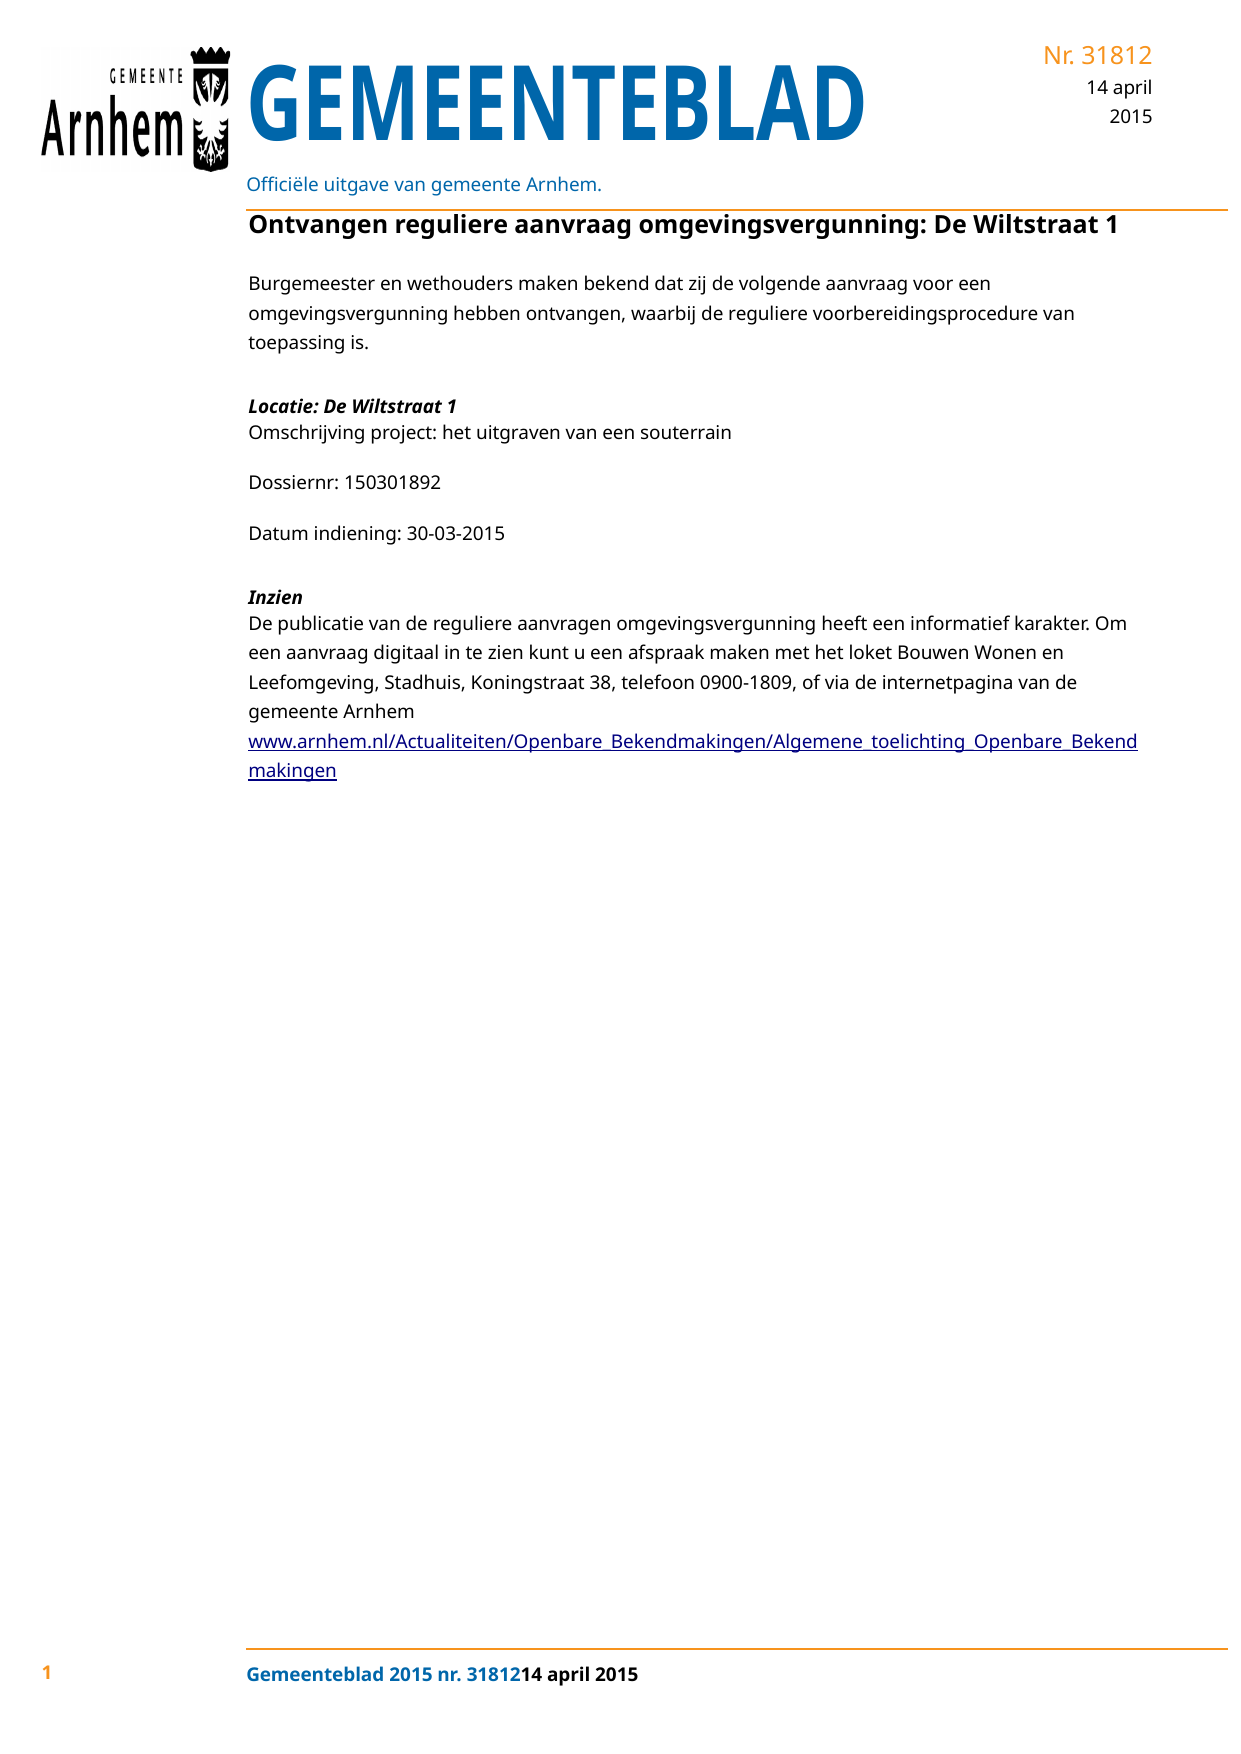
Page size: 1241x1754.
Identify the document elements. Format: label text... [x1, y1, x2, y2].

text Burgemeester en wethouders maken bekend dat zij de volgende aanvraag voor een omgevingsvergunning hebben ontvangen, waarbij de reguliere voorbereidingsprocedure van toepassing is. [248, 270, 1152, 355]
text Ontvangen reguliere aanvraag omgevingsvergunning: De Wiltstraat 1 [248, 211, 1152, 241]
text Inzien [248, 584, 1152, 610]
text De publicatie van de reguliere aanvragen omgevingsvergunning heeft een informatief karakter. Om een aanvraag digitaal in te zien kunt u een afspraak maken met het loket Bouwen Wonen en Leefomgeving, Stadhuis, Koningstraat 38, telefoon 0900-1809, of via de internetpagina van de gemeente Arnhem www.arnhem.nl/Actualiteiten/Openbare_Bekendmakingen/Algemene_toelichting_Openbare_Bekendmakingen [248, 610, 1152, 783]
picture [41, 47, 231, 172]
text Locatie: De Wiltstraat 1 [248, 393, 1152, 419]
text Dossiernr: 150301892 [248, 469, 1152, 495]
text Omschrijving project: het uitgraven van een souterrain [248, 419, 1152, 445]
text Datum indiening: 30-03-2015 [248, 520, 1152, 546]
